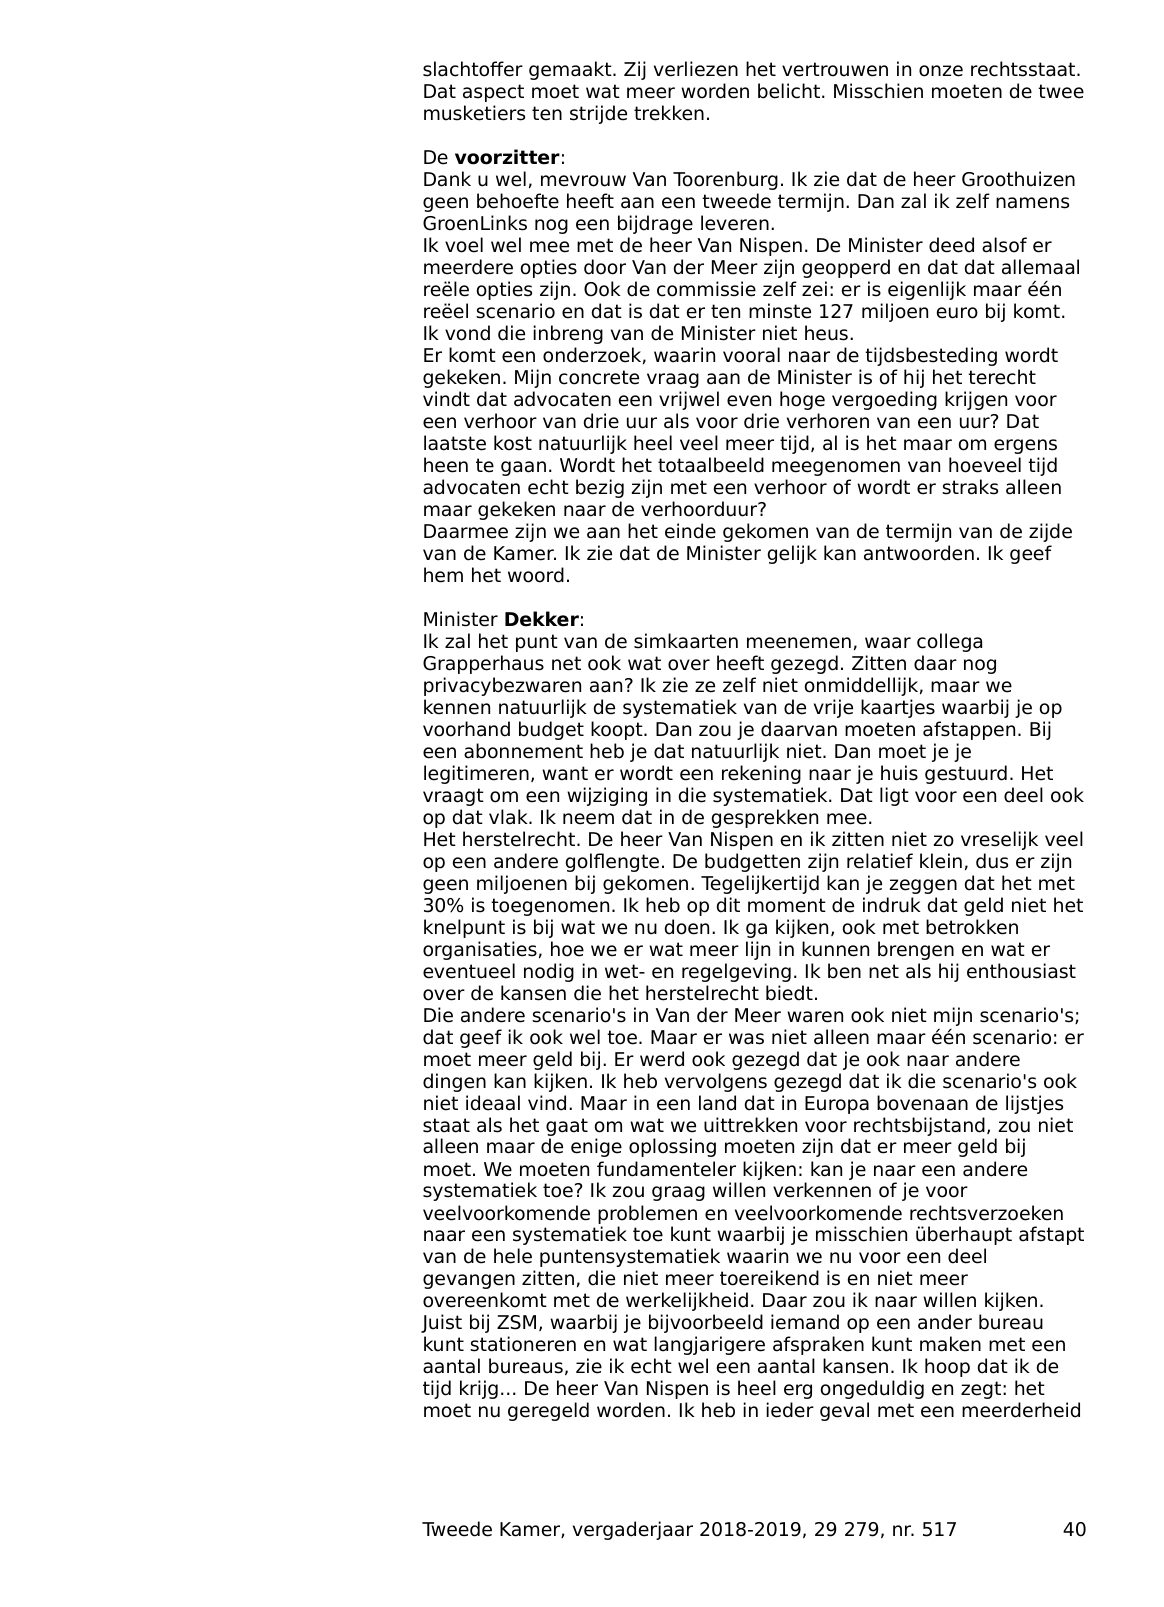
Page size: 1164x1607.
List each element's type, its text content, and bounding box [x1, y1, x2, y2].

text De voorzitter: [422, 147, 1087, 169]
text Daarmee zijn we aan het einde gekomen van de termijn van de zijde van de Kamer. Ik zie dat de Minister gelijk kan antwoorden. Ik geef hem het woord. [422, 521, 1087, 587]
text Ik zal het punt van de simkaarten meenemen, waar collega Grapperhaus net ook wat over heeft gezegd. Zitten daar nog privacybezwaren aan? Ik zie ze zelf niet onmiddellijk, maar we kennen natuurlijk de systematiek van de vrije kaartjes waarbij je op voorhand budget koopt. Dan zou je daarvan moeten afstappen. Bij een abonnement heb je dat natuurlijk niet. Dan moet je je legitimeren, want er wordt een rekening naar je huis gestuurd. Het vraagt om een wijziging in die systematiek. Dat ligt voor een deel ook op dat vlak. Ik neem dat in de gesprekken mee. [422, 631, 1087, 829]
text Het herstelrecht. De heer Van Nispen en ik zitten niet zo vreselijk veel op een andere golflengte. De budgetten zijn relatief klein, dus er zijn geen miljoenen bij gekomen. Tegelijkertijd kan je zeggen dat het met 30% is toegenomen. Ik heb op dit moment de indruk dat geld niet het knelpunt is bij wat we nu doen. Ik ga kijken, ook met betrokken organisaties, hoe we er wat meer lijn in kunnen brengen en wat er eventueel nodig in wet- en regelgeving. Ik ben net als hij enthousiast over de kansen die het herstelrecht biedt. [422, 829, 1087, 1004]
text Die andere scenario's in Van der Meer waren ook niet mijn scenario's; dat geef ik ook wel toe. Maar er was niet alleen maar één scenario: er moet meer geld bij. Er werd ook gezegd dat je ook naar andere dingen kan kijken. Ik heb vervolgens gezegd dat ik die scenario's ook niet ideaal vind. Maar in een land dat in Europa bovenaan de lijstjes staat als het gaat om wat we uittrekken voor rechtsbijstand, zou niet alleen maar de enige oplossing moeten zijn dat er meer geld bij moet. We moeten fundamenteler kijken: kan je naar een andere systematiek toe? Ik zou graag willen verkennen of je voor veelvoorkomende problemen en veelvoorkomende rechtsverzoeken naar een systematiek toe kunt waarbij je misschien überhaupt afstapt van de hele puntensystematiek waarin we nu voor een deel gevangen zitten, die niet meer toereikend is en niet meer overeenkomt met de werkelijkheid. Daar zou ik naar willen kijken. Juist bij ZSM, waarbij je bijvoorbeeld iemand op een ander bureau kunt stationeren en wat langjarigere afspraken kunt maken met een aantal bureaus, zie ik echt wel een aantal kansen. Ik hoop dat ik de tijd krijg... De heer Van Nispen is heel erg ongeduldig en zegt: het moet nu geregeld worden. Ik heb in ieder geval met een meerderheid [422, 1004, 1087, 1422]
text Ik voel wel mee met de heer Van Nispen. De Minister deed alsof er meerdere opties door Van der Meer zijn geopperd en dat dat allemaal reële opties zijn. Ook de commissie zelf zei: er is eigenlijk maar één reëel scenario en dat is dat er ten minste 127 miljoen euro bij komt. Ik vond die inbreng van de Minister niet heus. [422, 235, 1087, 345]
text slachtoffer gemaakt. Zij verliezen het vertrouwen in onze rechtsstaat. Dat aspect moet wat meer worden belicht. Misschien moeten de twee musketiers ten strijde trekken. [422, 59, 1087, 125]
text Er komt een onderzoek, waarin vooral naar de tijdsbesteding wordt gekeken. Mijn concrete vraag aan de Minister is of hij het terecht vindt dat advocaten een vrijwel even hoge vergoeding krijgen voor een verhoor van drie uur als voor drie verhoren van een uur? Dat laatste kost natuurlijk heel veel meer tijd, al is het maar om ergens heen te gaan. Wordt het totaalbeeld meegenomen van hoeveel tijd advocaten echt bezig zijn met een verhoor of wordt er straks alleen maar gekeken naar de verhoorduur? [422, 345, 1087, 521]
text Minister Dekker: [422, 609, 1087, 631]
text Dank u wel, mevrouw Van Toorenburg. Ik zie dat de heer Groothuizen geen behoefte heeft aan een tweede termijn. Dan zal ik zelf namens GroenLinks nog een bijdrage leveren. [422, 169, 1087, 235]
